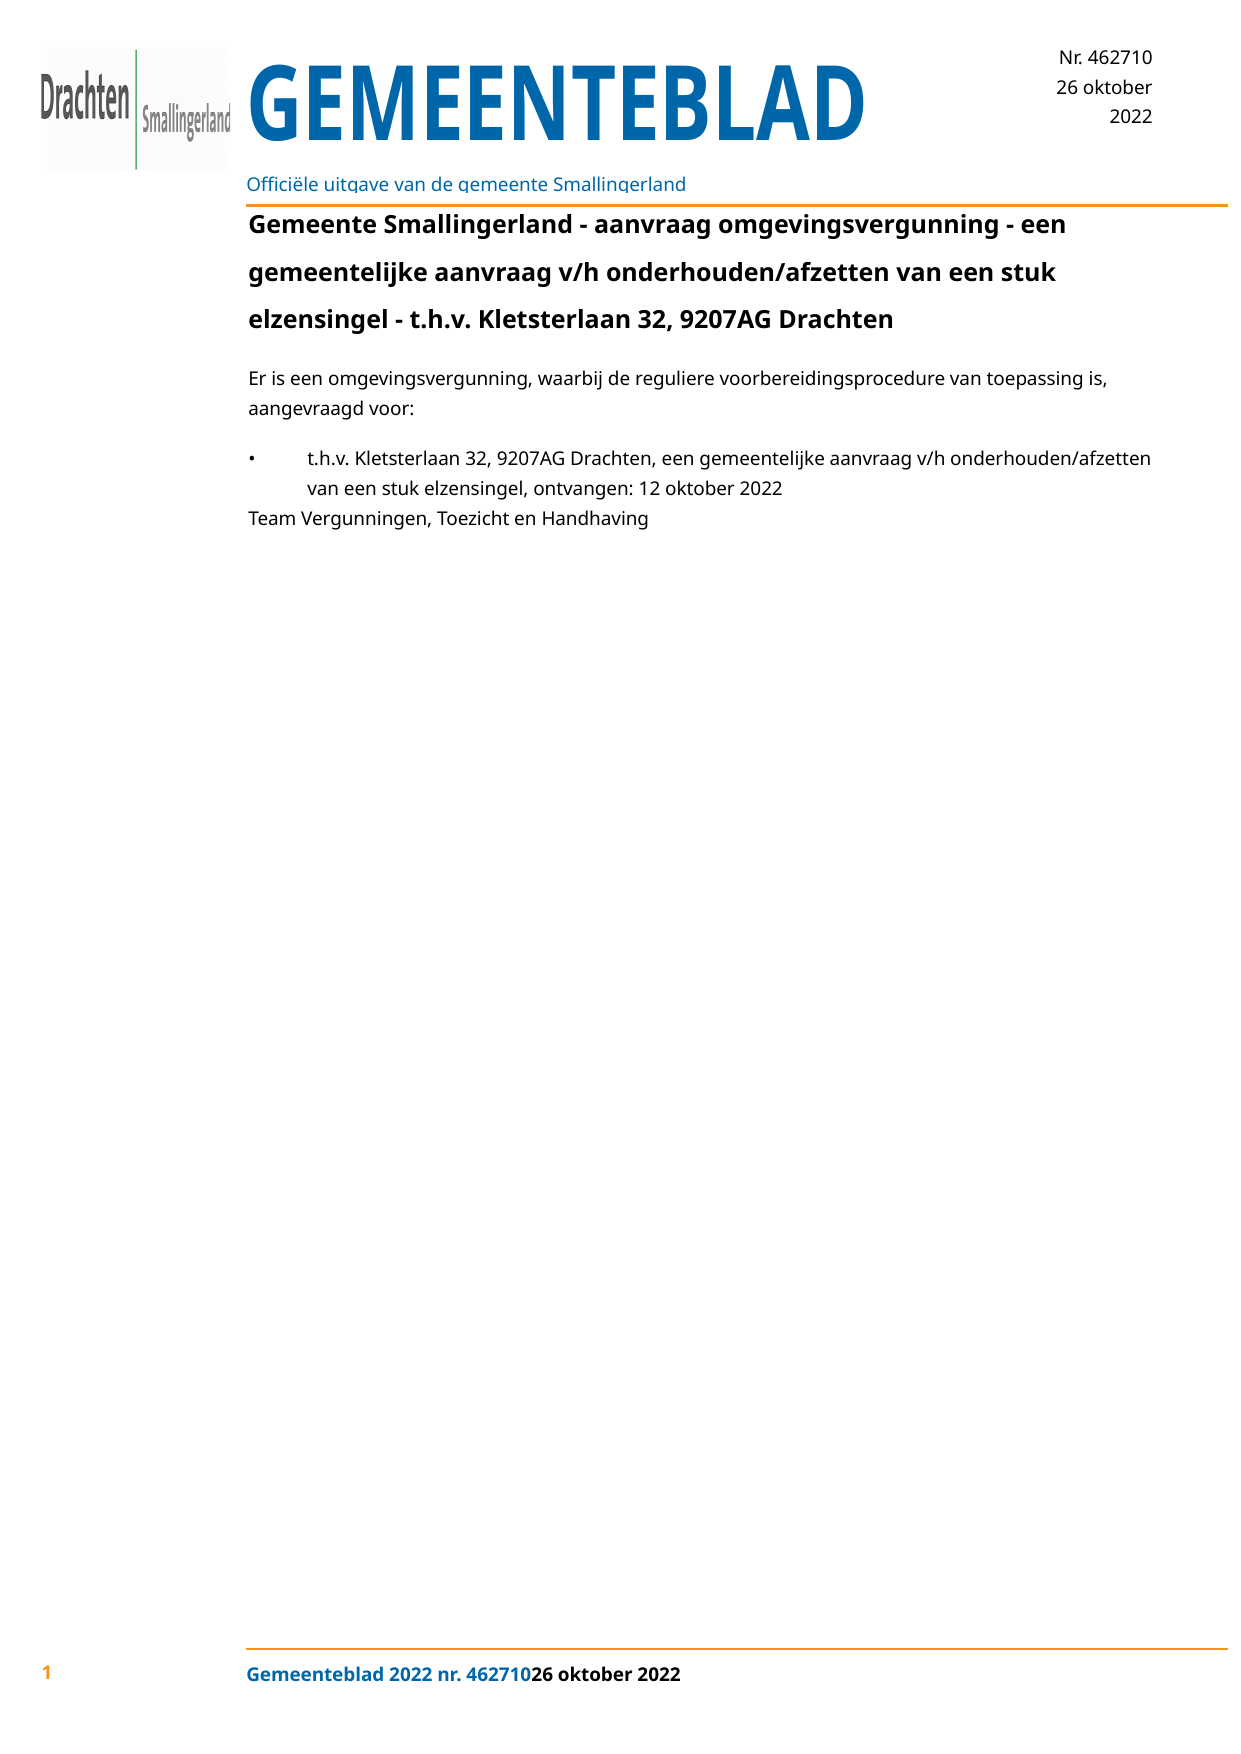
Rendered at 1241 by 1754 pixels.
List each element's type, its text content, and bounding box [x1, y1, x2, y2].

picture [41, 47, 231, 172]
text Gemeente Smallingerland - aanvraag omgevingsvergunning - een gemeentelijke aanvraag v/h onderhouden/afzetten van een stuk elzensingel - t.h.v. Kletsterlaan 32, 9207AG Drachten [248, 207, 1152, 336]
text Team Vergunningen, Toezicht en Handhaving [248, 505, 1152, 530]
text Er is een omgevingsvergunning, waarbij de reguliere voorbereidingsprocedure van toepassing is, aangevraagd voor: [248, 366, 1152, 421]
list t.h.v. Kletsterlaan 32, 9207AG Drachten, een gemeentelijke aanvraag v/h onderhouden/afzetten van een stuk elzensingel, ontvangen: 12 oktober 2022 [248, 446, 1152, 501]
